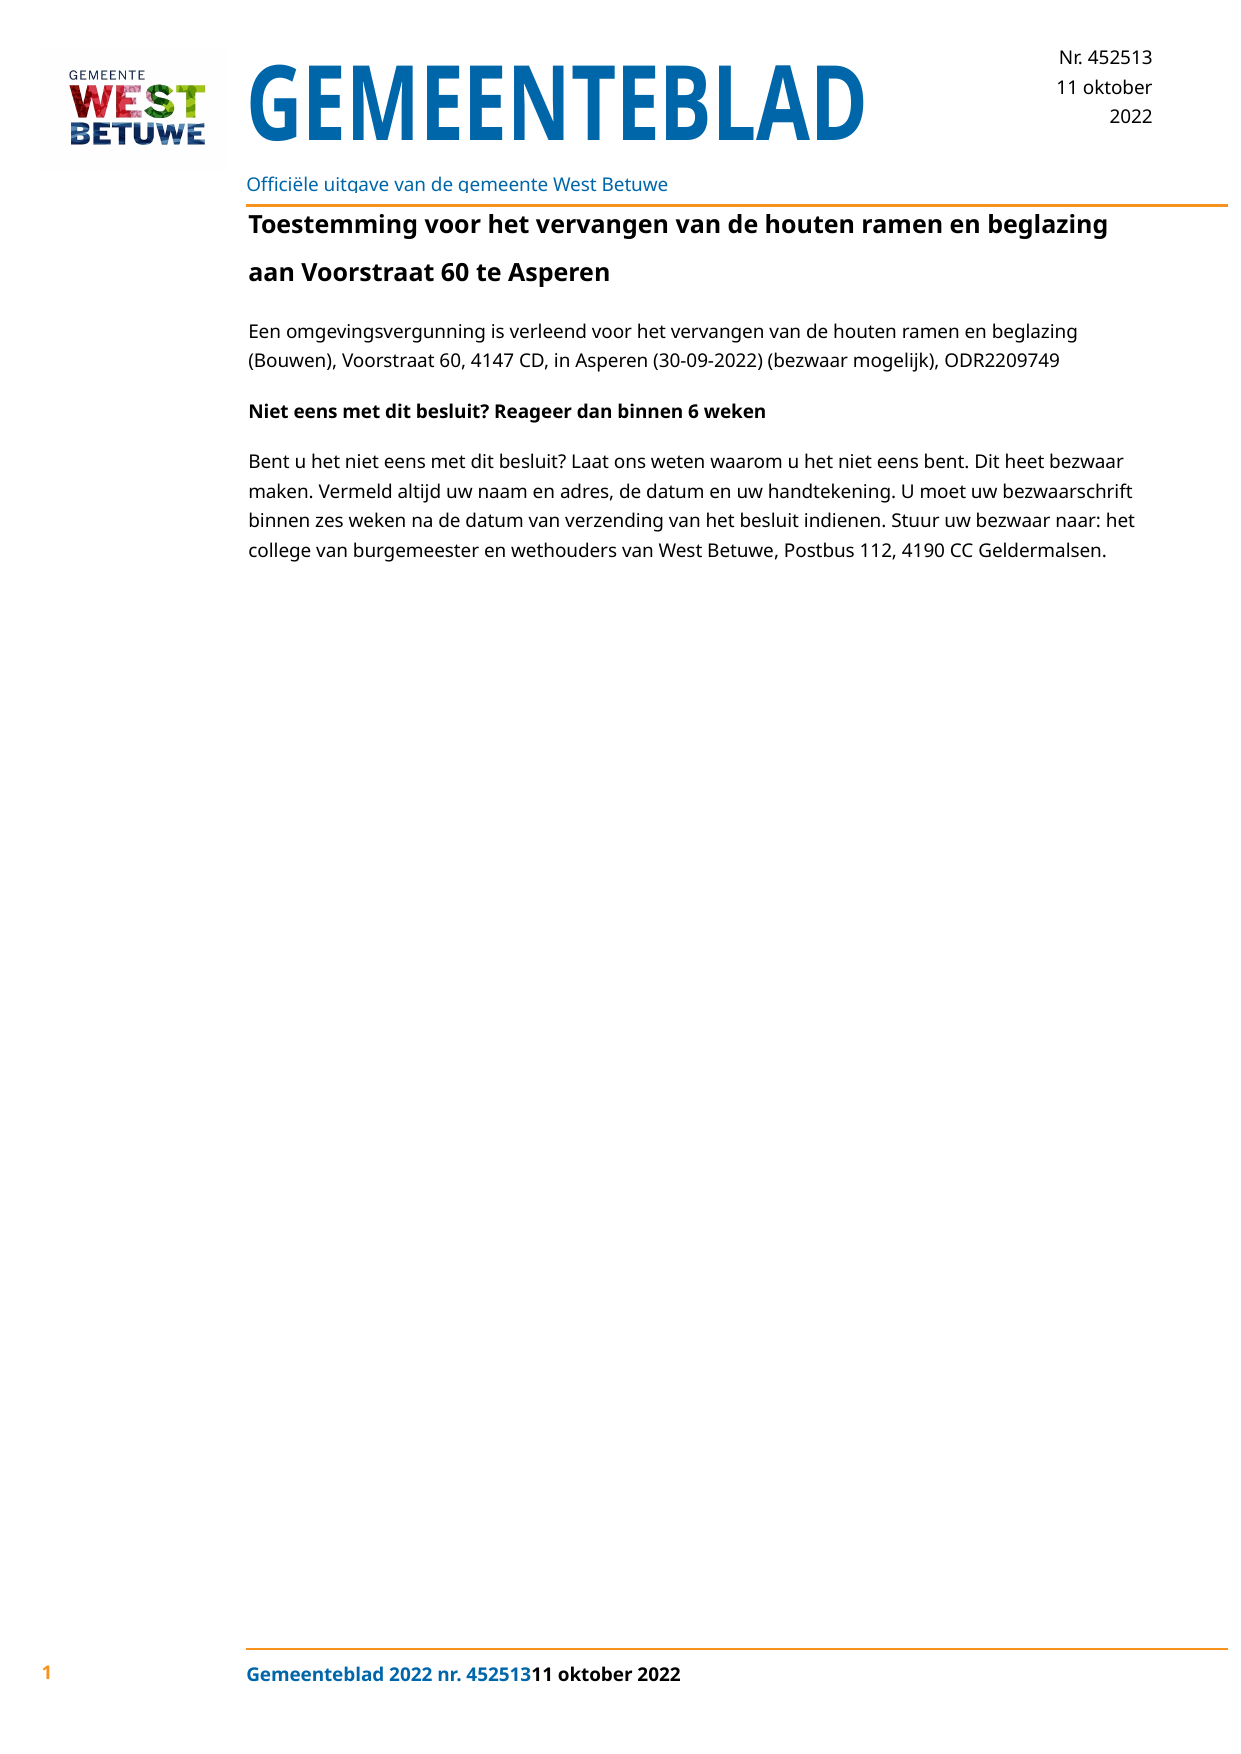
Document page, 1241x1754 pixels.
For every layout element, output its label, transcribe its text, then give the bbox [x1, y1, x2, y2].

text Niet eens met dit besluit? Reageer dan binnen 6 weken [248, 398, 1152, 424]
text Een omgevingsvergunning is verleend voor het vervangen van de houten ramen en beglazing (Bouwen), Voorstraat 60, 4147 CD, in Asperen (30-09-2022) (bezwaar mogelijk), ODR2209749 [248, 318, 1152, 373]
picture [41, 47, 231, 172]
text Toestemming voor het vervangen van de houten ramen en beglazing aan Voorstraat 60 te Asperen [248, 207, 1152, 288]
text Bent u het niet eens met dit besluit? Laat ons weten waarom u het niet eens bent. Dit heet bezwaar maken. Vermeld altijd uw naam en adres, de datum en uw handtekening. U moet uw bezwaarschrift binnen zes weken na de datum van verzending van het besluit indienen. Stuur uw bezwaar naar: het college van burgemeester en wethouders van West Betuwe, Postbus 112, 4190 CC Geldermalsen. [248, 448, 1152, 563]
